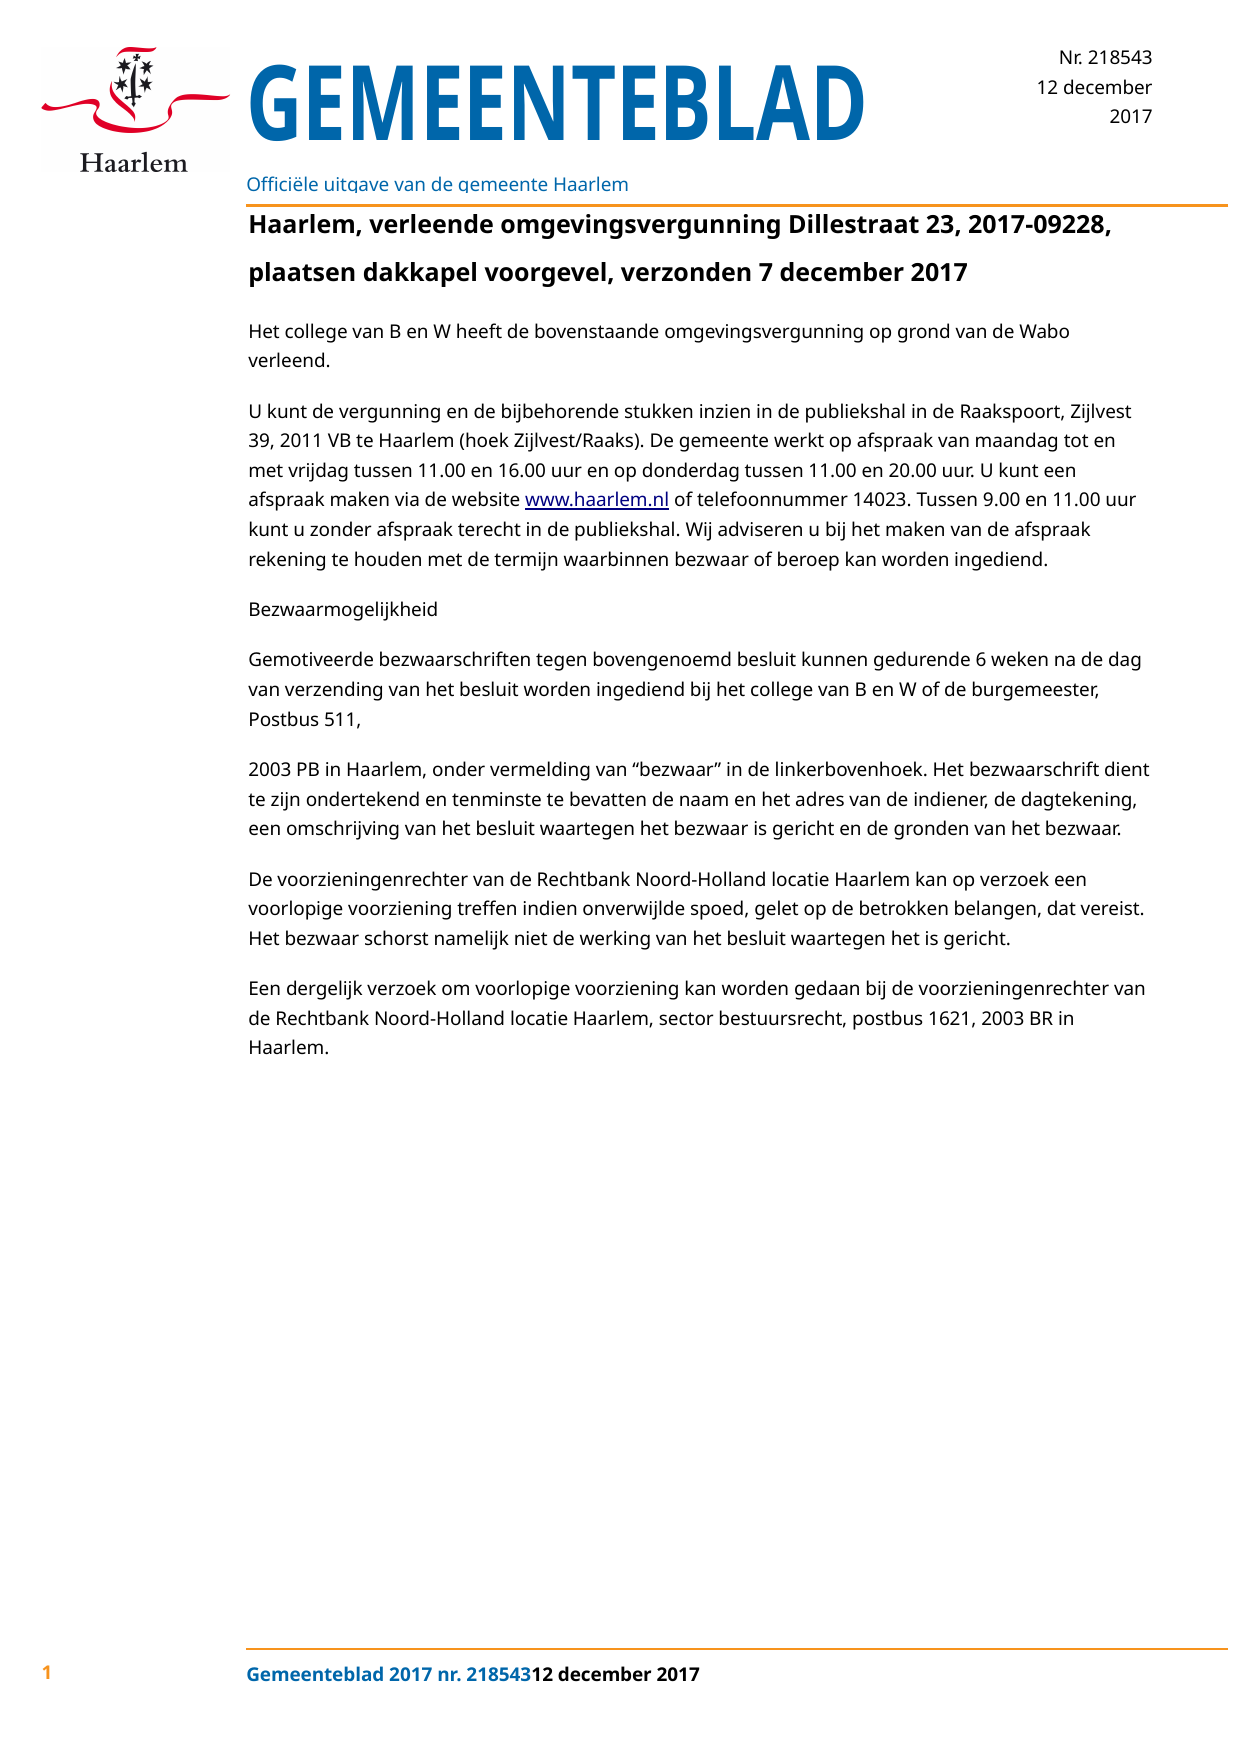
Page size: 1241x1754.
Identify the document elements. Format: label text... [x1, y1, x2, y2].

text Gemotiveerde bezwaarschriften tegen bovengenoemd besluit kunnen gedurende 6 weken na de dag van verzending van het besluit worden ingediend bij het college van B en W of de burgemeester, Postbus 511, [248, 647, 1152, 732]
text 2003 PB in Haarlem, onder vermelding van “bezwaar” in de linkerbovenhoek. Het bezwaarschrift dient te zijn ondertekend en tenminste te bevatten de naam en het adres van de indiener, de dagtekening, een omschrijving van het besluit waartegen het bezwaar is gericht en de gronden van het bezwaar. [248, 756, 1152, 841]
picture [41, 47, 231, 172]
text Bezwaarmogelijkheid [248, 596, 1152, 622]
text U kunt de vergunning en de bijbehorende stukken inzien in de publiekshal in de Raakspoort, Zijlvest 39, 2011 VB te Haarlem (hoek Zijlvest/Raaks). De gemeente werkt op afspraak van maandag tot en met vrijdag tussen 11.00 en 16.00 uur en op donderdag tussen 11.00 en 20.00 uur. U kunt een afspraak maken via de website www.haarlem.nl of telefoonnummer 14023. Tussen 9.00 en 11.00 uur kunt u zonder afspraak terecht in de publiekshal. Wij adviseren u bij het maken van de afspraak rekening te houden met de termijn waarbinnen bezwaar of beroep kan worden ingediend. [248, 398, 1152, 572]
text Haarlem, verleende omgevingsvergunning Dillestraat 23, 2017-09228, plaatsen dakkapel voorgevel, verzonden 7 december 2017 [248, 207, 1152, 288]
text Het college van B en W heeft de bovenstaande omgevingsvergunning op grond van de Wabo verleend. [248, 318, 1152, 373]
text Een dergelijk verzoek om voorlopige voorziening kan worden gedaan bij de voorzieningenrechter van de Rechtbank Noord-Holland locatie Haarlem, sector bestuursrecht, postbus 1621, 2003 BR in Haarlem. [248, 975, 1152, 1060]
text De voorzieningenrechter van de Rechtbank Noord-Holland locatie Haarlem kan op verzoek een voorlopige voorziening treffen indien onverwijlde spoed, gelet op de betrokken belangen, dat vereist. Het bezwaar schorst namelijk niet de werking van het besluit waartegen het is gericht. [248, 866, 1152, 951]
